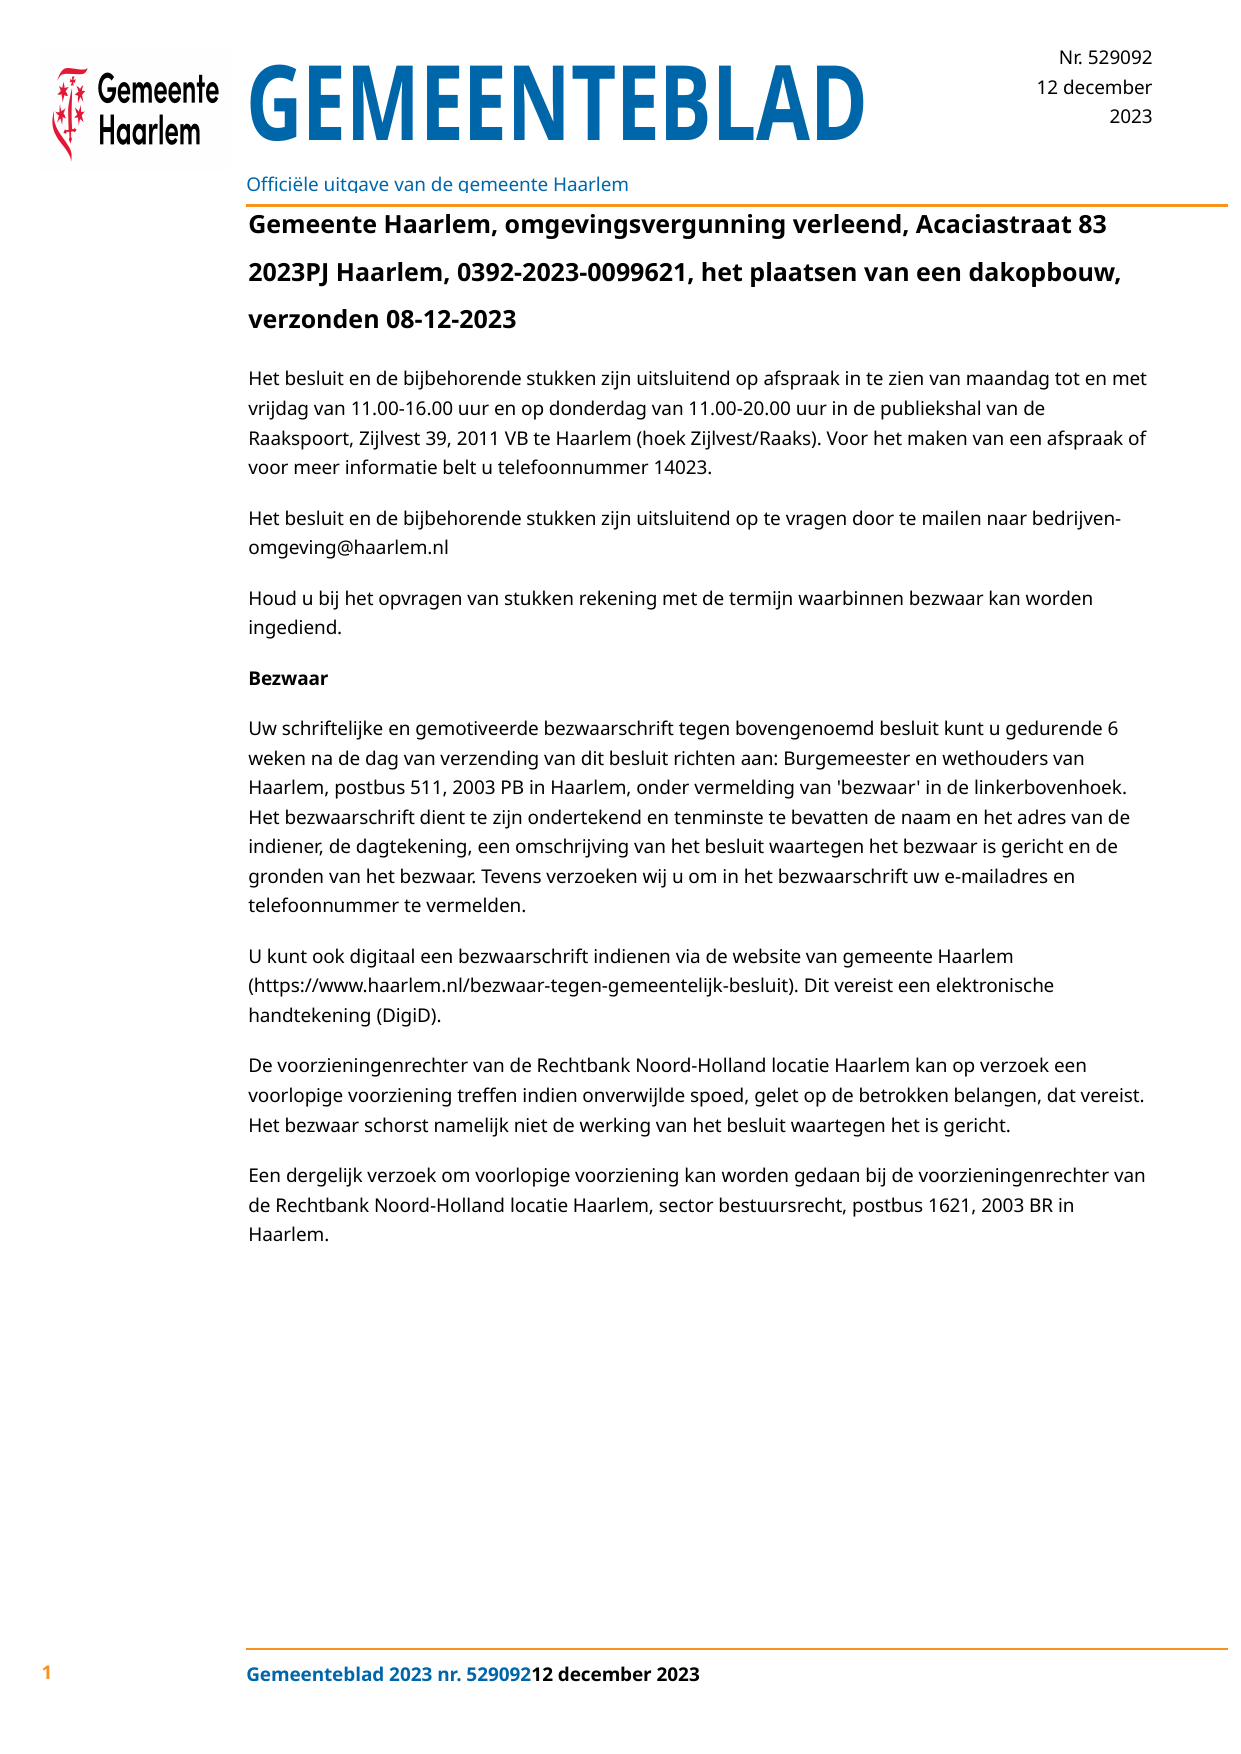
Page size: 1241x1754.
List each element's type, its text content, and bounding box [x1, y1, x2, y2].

text Het besluit en de bijbehorende stukken zijn uitsluitend op afspraak in te zien van maandag tot en met vrijdag van 11.00-16.00 uur en op donderdag van 11.00-20.00 uur in de publiekshal van de Raakspoort, Zijlvest 39, 2011 VB te Haarlem (hoek Zijlvest/Raaks). Voor het maken van een afspraak of voor meer informatie belt u telefoonnummer 14023. [248, 366, 1152, 480]
text Gemeente Haarlem, omgevingsvergunning verleend, Acaciastraat 83 2023PJ Haarlem, 0392-2023-0099621, het plaatsen van een dakopbouw, verzonden 08-12-2023 [248, 207, 1152, 336]
text De voorzieningenrechter van de Rechtbank Noord-Holland locatie Haarlem kan op verzoek een voorlopige voorziening treffen indien onverwijlde spoed, gelet op de betrokken belangen, dat vereist. Het bezwaar schorst namelijk niet de werking van het besluit waartegen het is gericht. [248, 1053, 1152, 1137]
text Een dergelijk verzoek om voorlopige voorziening kan worden gedaan bij de voorzieningenrechter van de Rechtbank Noord-Holland locatie Haarlem, sector bestuursrecht, postbus 1621, 2003 BR in Haarlem. [248, 1162, 1152, 1247]
text U kunt ook digitaal een bezwaarschrift indienen via de website van gemeente Haarlem (https://www.haarlem.nl/bezwaar-tegen-gemeentelijk-besluit). Dit vereist een elektronische handtekening (DigiD). [248, 943, 1152, 1028]
text Het besluit en de bijbehorende stukken zijn uitsluitend op te vragen door te mailen naar bedrijven-omgeving@haarlem.nl [248, 505, 1152, 560]
text Houd u bij het opvragen van stukken rekening met de termijn waarbinnen bezwaar kan worden ingediend. [248, 585, 1152, 640]
text Bezwaar [248, 665, 1152, 690]
text Uw schriftelijke en gemotiveerde bezwaarschrift tegen bovengenoemd besluit kunt u gedurende 6 weken na de dag van verzending van dit besluit richten aan: Burgemeester en wethouders van Haarlem, postbus 511, 2003 PB in Haarlem, onder vermelding van 'bezwaar' in de linkerbovenhoek. Het bezwaarschrift dient te zijn ondertekend en tenminste te bevatten de naam en het adres van de indiener, de dagtekening, een omschrijving van het besluit waartegen het bezwaar is gericht en de gronden van het bezwaar. Tevens verzoeken wij u om in het bezwaarschrift uw e-mailadres en telefoonnummer te vermelden. [248, 715, 1152, 918]
picture [41, 47, 231, 172]
